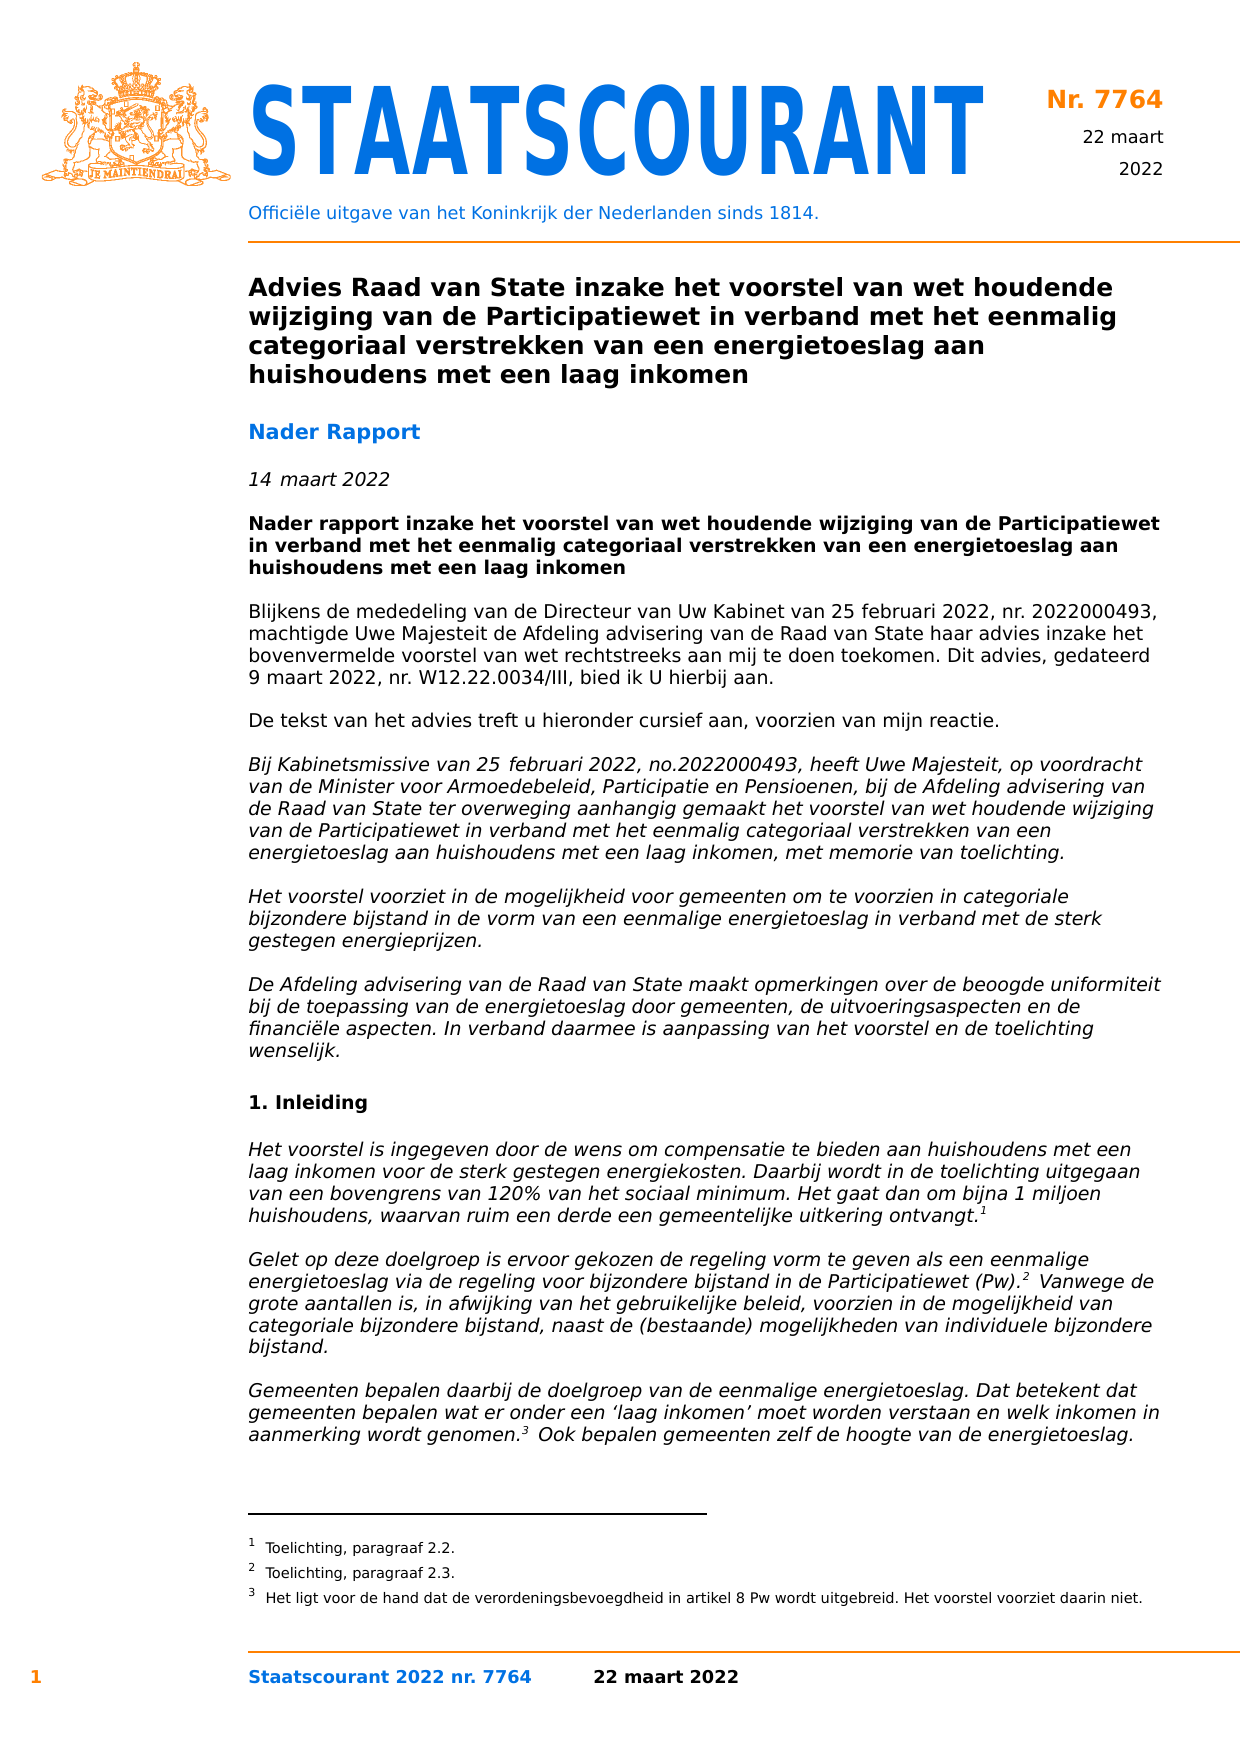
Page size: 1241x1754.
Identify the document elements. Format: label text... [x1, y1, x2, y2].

text 14 maart 2022 [248, 469, 1163, 491]
table_cell Officiële uitgave van het Koninkrijk der Nederlanden sinds 1814. [248, 203, 1240, 241]
text Het voorstel voorziet in de mogelijkheid voor gemeenten om te voorzien in categoriale bijzondere bijstand in de vorm van een eenmalige energietoeslag in verband met de sterk gestegen energieprijzen. [248, 886, 1163, 952]
text Het voorstel is ingegeven door de wens om compensatie te bieden aan huishoudens met een laag inkomen voor de sterk gestegen energiekosten. Daarbij wordt in de toelichting uitgegaan van een bovengrens van 120% van het sociaal minimum. Het gaat dan om bijna 1 miljoen huishoudens, waarvan ruim een derde een gemeentelijke uitkering ontvangt. [248, 1139, 1163, 1227]
text Blijkens de mededeling van de Directeur van Uw Kabinet van 25 februari 2022, nr. 2022000493, machtigde Uwe Majesteit de Afdeling advisering van de Raad van State haar advies inzake het bovenvermelde voorstel van wet rechtstreeks aan mij te doen toekomen. Dit advies, gedateerd 9 maart 2022, nr. W12.22.0034/III, bied ik U hierbij aan. [248, 601, 1163, 688]
table_header Nr. 7764 [998, 62, 1240, 121]
picture [41, 62, 231, 186]
text Bij Kabinetsmissive van 25 februari 2022, no.2022000493, heeft Uwe Majesteit, op voordracht van de Minister voor Armoedebeleid, Participatie en Pensioenen, bij de Afdeling advisering van de Raad van State ter overweging aanhangig gemaakt het voorstel van wet houdende wijziging van de Participatiewet in verband met het eenmalig categoriaal verstrekken van een energietoeslag aan huishoudens met een laag inkomen, met memorie van toelichting. [248, 754, 1163, 864]
text De Afdeling advisering van de Raad van State maakt opmerkingen over de beoogde uniformiteit bij de toepassing van de energietoeslag door gemeenten, de uitvoeringsaspecten en de financiële aspecten. In verband daarmee is aanpassing van het voorstel en de toelichting wenselijk. [248, 974, 1163, 1062]
subtitle 1. Inleiding [248, 1092, 1163, 1114]
text Gemeenten bepalen daarbij de doelgroep van de eenmalige energietoeslag. Dat betekent dat gemeenten bepalen wat er onder een ‘laag inkomen’ moet worden verstaan en welk inkomen in aanmerking wordt genomen. Ook bepalen gemeenten zelf de hoogte van de energietoeslag. [248, 1380, 1163, 1446]
table_header [25, 62, 248, 241]
subtitle Nader Rapport [248, 420, 1163, 444]
text De tekst van het advies treft u hieronder cursief aan, voorzien van mijn reactie. [248, 710, 1163, 732]
text Toelichting, paragraaf 2.2. [248, 1536, 1163, 1558]
table_header STAATSCOURANT [248, 62, 998, 203]
text Nader rapport inzake het voorstel van wet houdende wijziging van de Participatiewet in verband met het eenmalig categoriaal verstrekken van een energietoeslag aan huishoudens met een laag inkomen [248, 513, 1163, 579]
subtitle Advies Raad van State inzake het voorstel van wet houdende wijziging van de Participatiewet in verband met het eenmalig categoriaal verstrekken van een energietoeslag aan huishoudens met een laag inkomen [248, 273, 1163, 390]
text Gelet op deze doelgroep is ervoor gekozen de regeling vorm te geven als een eenmalige energietoeslag via de regeling voor bijzondere bijstand in de Participatiewet (Pw). Vanwege de grote aantallen is, in afwijking van het gebruikelijke beleid, voorzien in de mogelijkheid van categoriale bijzondere bijstand, naast de (bestaande) mogelijkheden van individuele bijzondere bijstand. [248, 1248, 1163, 1358]
text Toelichting, paragraaf 2.3. [248, 1561, 1163, 1583]
table_cell 2022 [998, 153, 1240, 203]
table_cell 22 maart [998, 121, 1240, 153]
text Het ligt voor de hand dat de verordeningsbevoegdheid in artikel 8 Pw wordt uitgebreid. Het voorstel voorziet daarin niet. [248, 1586, 1163, 1608]
